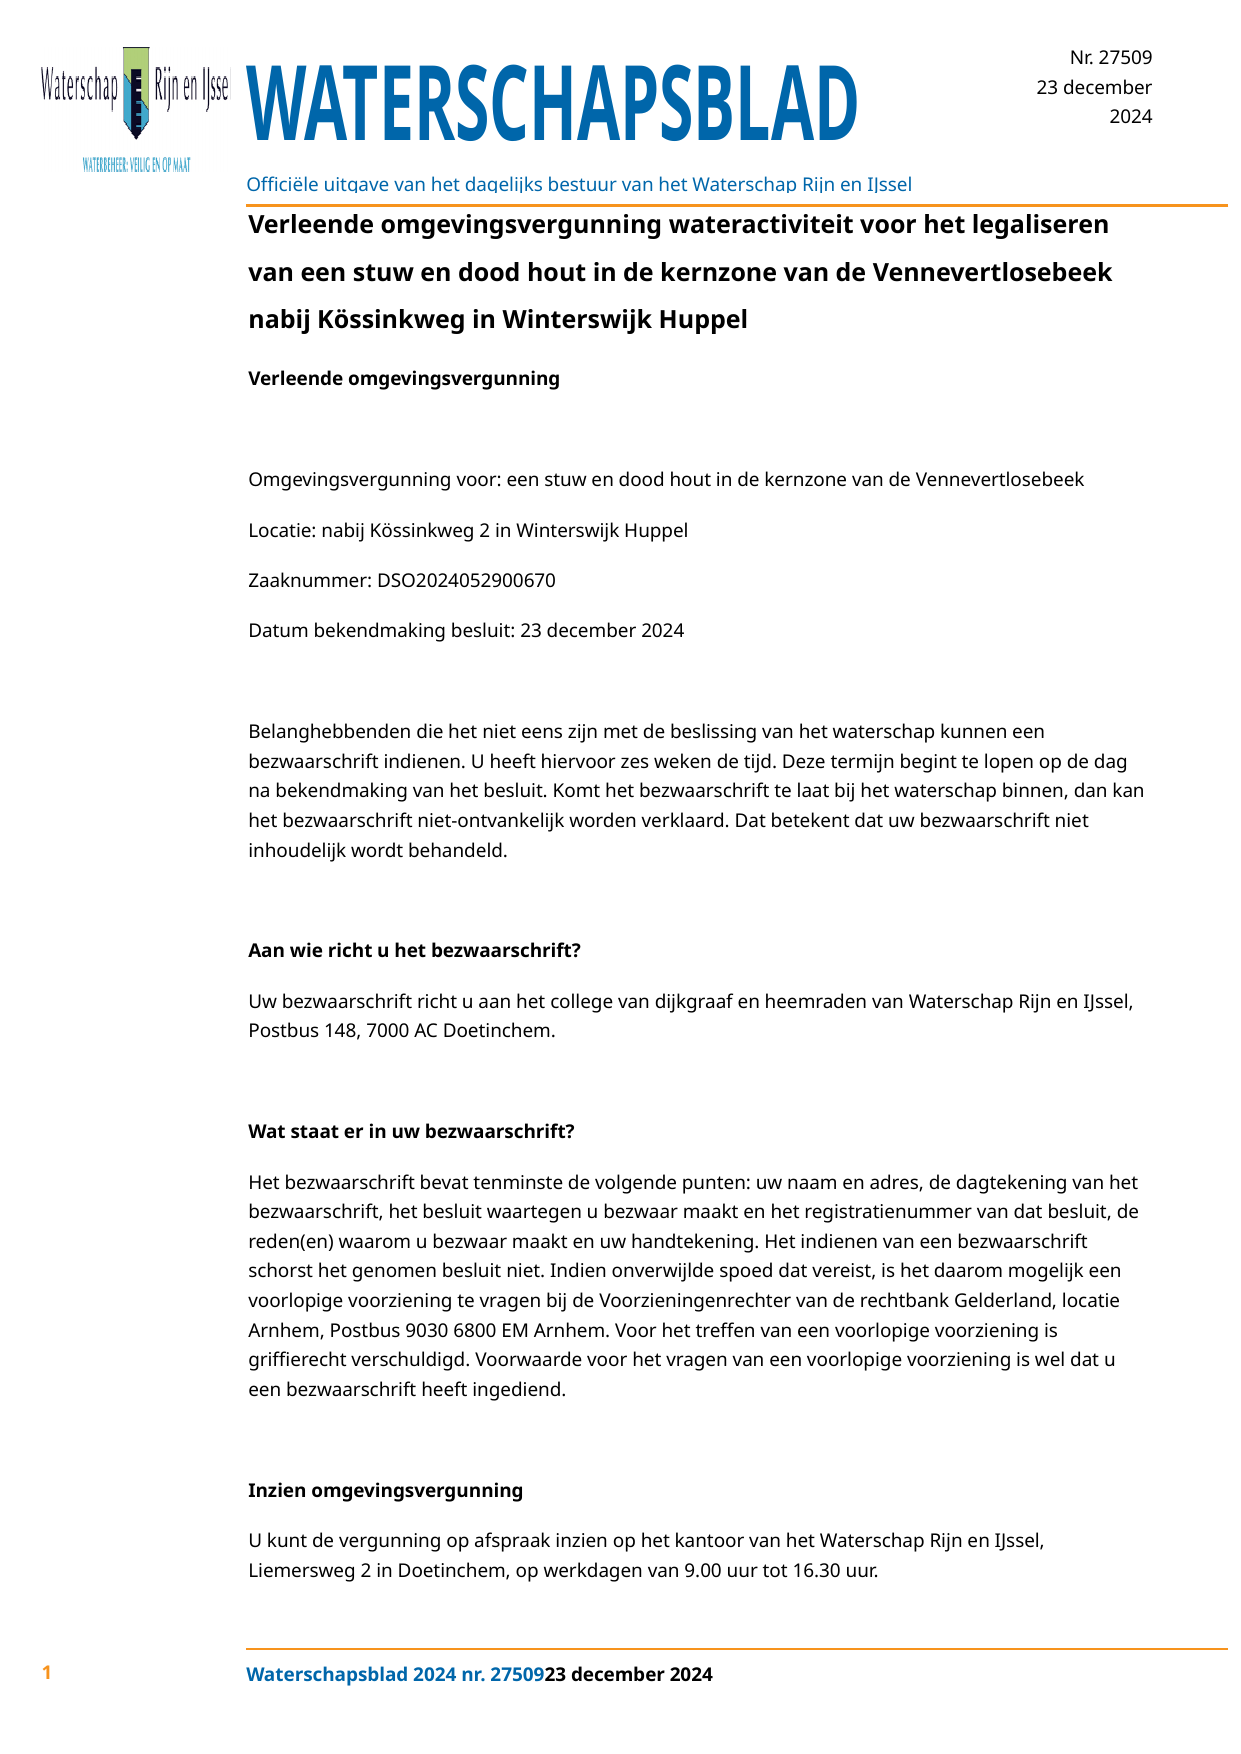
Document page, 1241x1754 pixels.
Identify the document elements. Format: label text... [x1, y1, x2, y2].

text Het bezwaarschrift bevat tenminste de volgende punten: uw naam en adres, de dagtekening van het bezwaarschrift, het besluit waartegen u bezwaar maakt en het registratienummer van dat besluit, de reden(en) waarom u bezwaar maakt en uw handtekening. Het indienen van een bezwaarschrift schorst het genomen besluit niet. Indien onverwijlde spoed dat vereist, is het daarom mogelijk een voorlopige voorziening te vragen bij de Voorzieningenrechter van de rechtbank Gelderland, locatie Arnhem, Postbus 9030 6800 EM Arnhem. Voor het treffen van een voorlopige voorziening is griffierecht verschuldigd. Voorwaarde voor het vragen van een voorlopige voorziening is wel dat u een bezwaarschrift heeft ingediend. [248, 1169, 1152, 1402]
text Belanghebbenden die het niet eens zijn met de beslissing van het waterschap kunnen een bezwaarschrift indienen. U heeft hiervoor zes weken de tijd. Deze termijn begint te lopen op de dag na bekendmaking van het besluit. Komt het bezwaarschrift te laat bij het waterschap binnen, dan kan het bezwaarschrift niet-ontvankelijk worden verklaard. Dat betekent dat uw bezwaarschrift niet inhoudelijk wordt behandeld. [248, 718, 1152, 862]
text U kunt de vergunning op afspraak inzien op het kantoor van het Waterschap Rijn en IJssel, Liemersweg 2 in Doetinchem, op werkdagen van 9.00 uur tot 16.30 uur. [248, 1527, 1152, 1582]
text Verleende omgevingsvergunning [248, 366, 1152, 391]
text Omgevingsvergunning voor: een stuw en dood hout in de kernzone van de Vennevertlosebeek [248, 466, 1152, 492]
text Verleende omgevingsvergunning wateractiviteit voor het legaliseren van een stuw en dood hout in de kernzone van de Vennevertlosebeek nabij Kössinkweg in Winterswijk Huppel [248, 207, 1152, 336]
text Locatie: nabij Kössinkweg 2 in Winterswijk Huppel [248, 517, 1152, 542]
text Aan wie richt u het bezwaarschrift? [248, 938, 1152, 963]
text Wat staat er in uw bezwaarschrift? [248, 1118, 1152, 1144]
picture [41, 47, 231, 172]
text Uw bezwaarschrift richt u aan het college van dijkgraaf en heemraden van Waterschap Rijn en IJssel, Postbus 148, 7000 AC Doetinchem. [248, 988, 1152, 1043]
text Inzien omgevingsvergunning [248, 1477, 1152, 1502]
text Zaaknummer: DSO2024052900670 [248, 567, 1152, 593]
text Datum bekendmaking besluit: 23 december 2024 [248, 618, 1152, 643]
